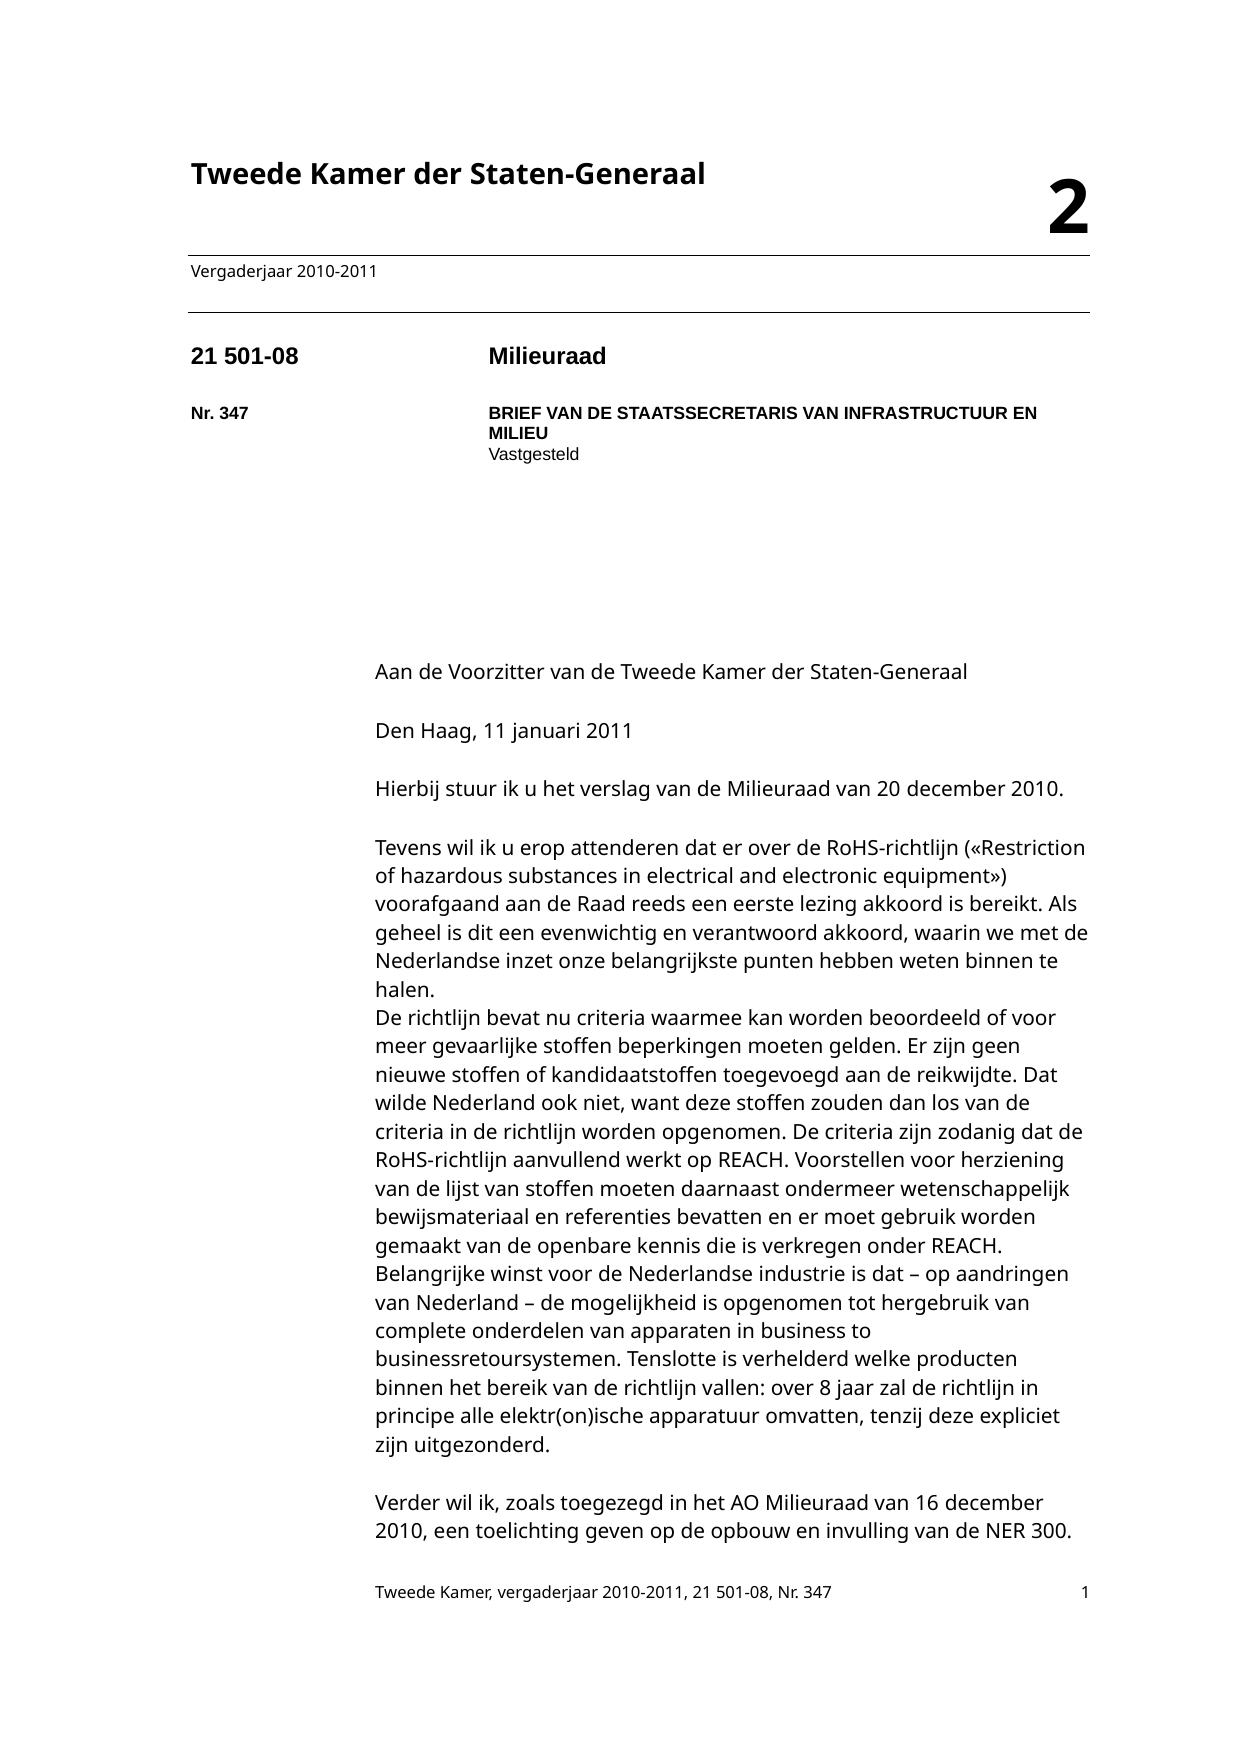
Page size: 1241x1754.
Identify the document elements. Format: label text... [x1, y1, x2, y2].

table_header 2 [910, 150, 1090, 255]
table_cell [188, 313, 485, 339]
table_cell Vergaderjaar 2010-2011 [188, 256, 485, 312]
table_cell 21 501-08 [188, 339, 485, 399]
text Hierbij stuur ik u het verslag van de Milieuraad van 20 december 2010. [375, 774, 1090, 803]
text De richtlijn bevat nu criteria waarmee kan worden beoordeeld of voor meer gevaarlijke stoffen beperkingen moeten gelden. Er zijn geen nieuwe stoffen of kandidaatstoffen toegevoegd aan de reikwijdte. Dat wilde Nederland ook niet, want deze stoffen zouden dan los van de criteria in de richtlijn worden opgenomen. De criteria zijn zodanig dat de RoHS-richtlijn aanvullend werkt op REACH. Voorstellen voor herziening van de lijst van stoffen moeten daarnaast ondermeer wetenschappelijk bewijsmateriaal en referenties bevatten en er moet gebruik worden gemaakt van de openbare kennis die is verkregen onder REACH. [375, 1003, 1090, 1259]
text Belangrijke winst voor de Nederlandse industrie is dat – op aandringen van Nederland – de mogelijkheid is opgenomen tot hergebruik van complete onderdelen van apparaten in business to businessretoursystemen. Tenslotte is verhelderd welke producten binnen het bereik van de richtlijn vallen: over 8 jaar zal de richtlijn in principe alle elektr(on)ische apparatuur omvatten, tenzij deze expliciet zijn uitgezonderd. [375, 1259, 1090, 1458]
table_cell Milieuraad [485, 339, 1090, 399]
table_header Tweede Kamer der Staten-Generaal [188, 150, 909, 255]
table_cell [485, 313, 1090, 339]
text Aan de Voorzitter van de Tweede Kamer der Staten-Generaal [375, 657, 1090, 686]
text Verder wil ik, zoals toegezegd in het AO Milieuraad van 16 december 2010, een toelichting geven op de opbouw en invulling van de NER 300. [375, 1488, 1090, 1545]
table_cell [485, 256, 1090, 312]
table_cell Nr. 347 [188, 399, 485, 539]
text Den Haag, 11 januari 2011 [375, 716, 1090, 744]
text Tevens wil ik u erop attenderen dat er over de RoHS-richtlijn («Restriction of hazardous substances in electrical and electronic equipment») voorafgaand aan de Raad reeds een eerste lezing akkoord is bereikt. Als geheel is dit een evenwichtig en verantwoord akkoord, waarin we met de Nederlandse inzet onze belangrijkste punten hebben weten binnen te halen. [375, 833, 1090, 1003]
table_cell BRIEF VAN DE STAATSSECRETARIS VAN INFRASTRUCTUUR EN MILIEU Vastgesteld [485, 399, 1090, 539]
